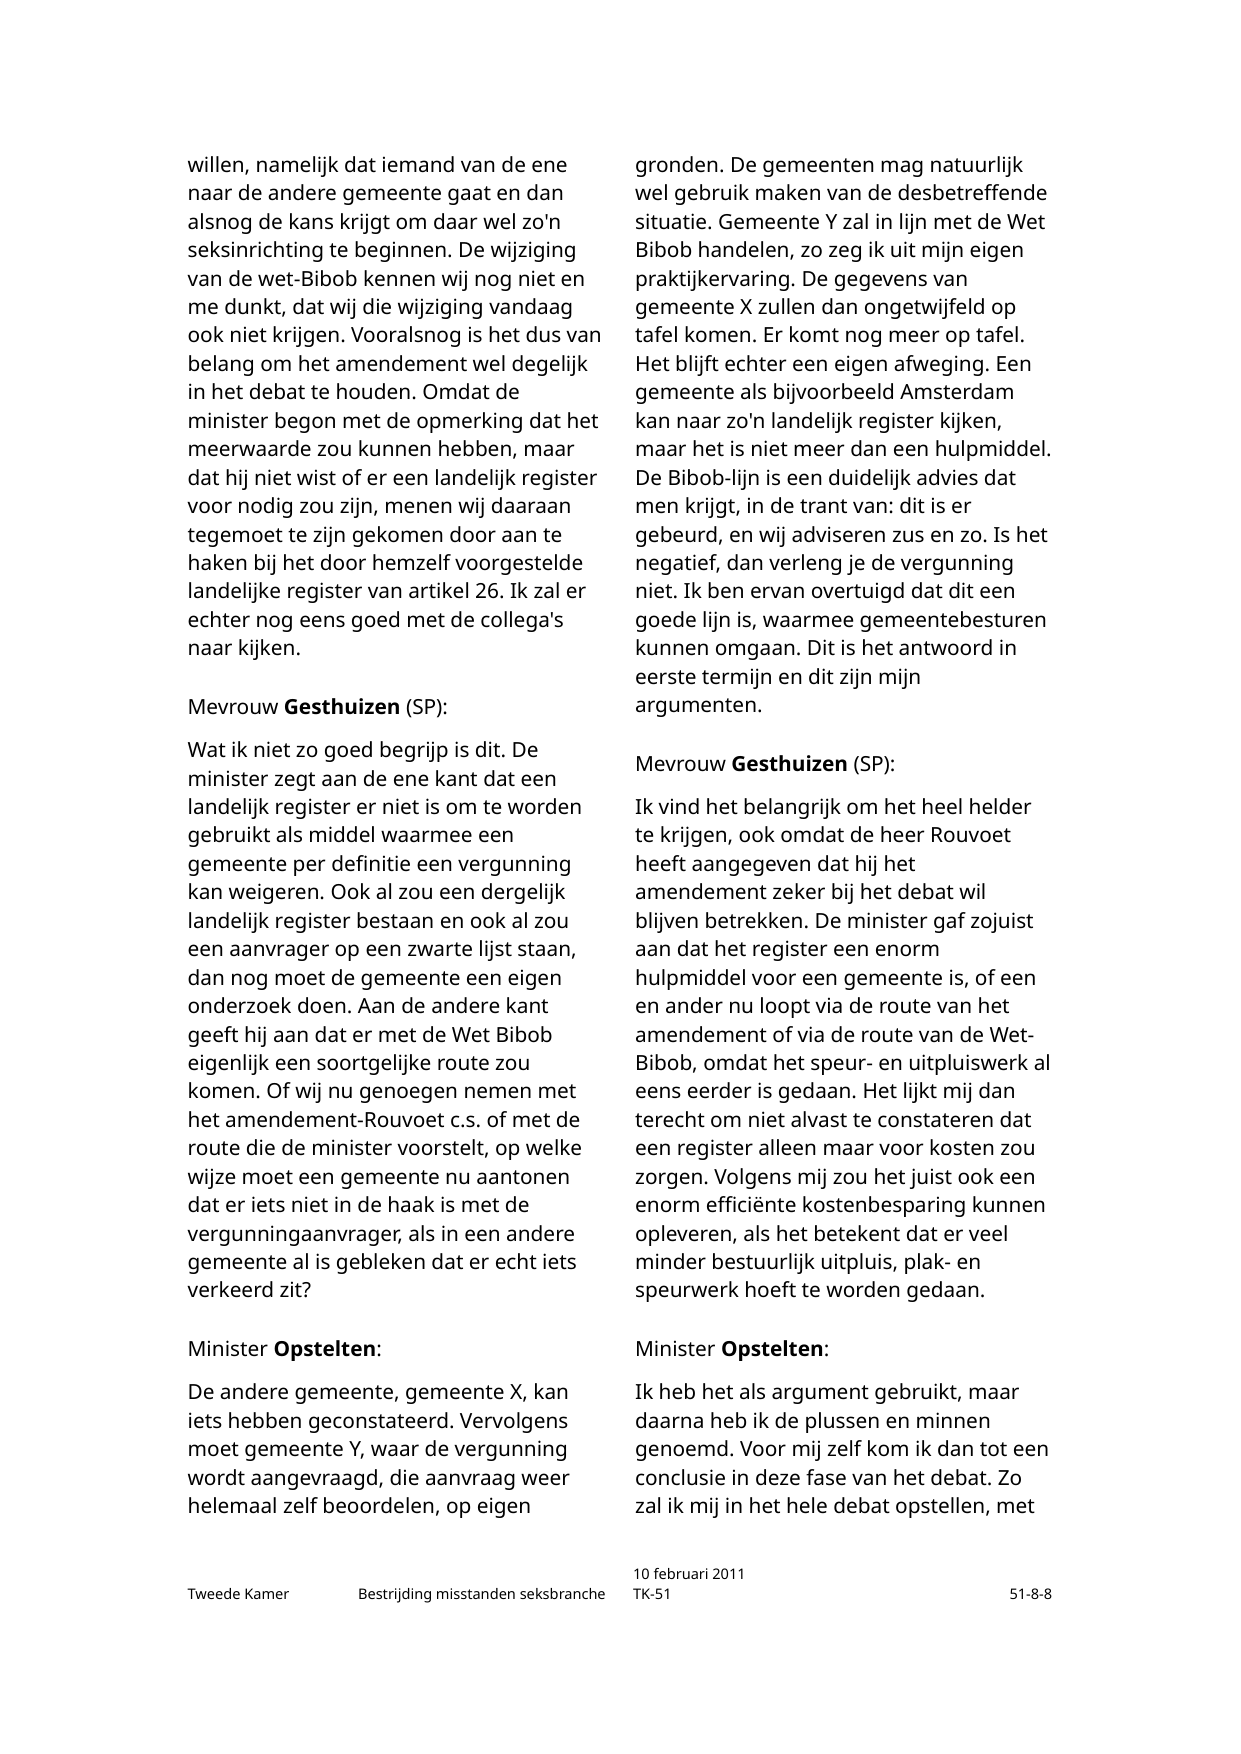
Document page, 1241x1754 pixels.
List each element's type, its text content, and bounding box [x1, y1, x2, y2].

text De andere gemeente, gemeente X, kan iets hebben geconstateerd. Vervolgens moet gemeente Y, waar de vergunning wordt aangevraagd, die aanvraag weer helemaal zelf beoordelen, op eigen [187, 1377, 605, 1520]
text Wat ik niet zo goed begrijp is dit. De minister zegt aan de ene kant dat een landelijk register er niet is om te worden gebruikt als middel waarmee een gemeente per definitie een vergunning kan weigeren. Ook al zou een dergelijk landelijk register bestaan en ook al zou een aanvrager op een zwarte lijst staan, dan nog moet de gemeente een eigen onderzoek doen. Aan de andere kant geeft hij aan dat er met de Wet Bibob eigenlijk een soortgelijke route zou komen. Of wij nu genoegen nemen met het amendement-Rouvoet c.s. of met de route die de minister voorstelt, op welke wijze moet een gemeente nu aantonen dat er iets niet in de haak is met de vergunningaanvrager, als in een andere gemeente al is gebleken dat er echt iets verkeerd zit? [187, 735, 605, 1304]
text Minister Opstelten: [187, 1334, 605, 1362]
text gronden. De gemeenten mag natuurlijk wel gebruik maken van de desbetreffende situatie. Gemeente Y zal in lijn met de Wet Bibob handelen, zo zeg ik uit mijn eigen praktijkervaring. De gegevens van gemeente X zullen dan ongetwijfeld op tafel komen. Er komt nog meer op tafel. Het blijft echter een eigen afweging. Een gemeente als bijvoorbeeld Amsterdam kan naar zo'n landelijk register kijken, maar het is niet meer dan een hulpmiddel. De Bibob-lijn is een duidelijk advies dat men krijgt, in de trant van: dit is er gebeurd, en wij adviseren zus en zo. Is het negatief, dan verleng je de vergunning niet. Ik ben ervan overtuigd dat dit een goede lijn is, waarmee gemeentebesturen kunnen omgaan. Dit is het antwoord in eerste termijn en dit zijn mijn argumenten. [635, 150, 1053, 719]
text Ik vind het belangrijk om het heel helder te krijgen, ook omdat de heer Rouvoet heeft aangegeven dat hij het amendement zeker bij het debat wil blijven betrekken. De minister gaf zojuist aan dat het register een enorm hulpmiddel voor een gemeente is, of een en ander nu loopt via de route van het amendement of via de route van de Wet-Bibob, omdat het speur- en uitpluiswerk al eens eerder is gedaan. Het lijkt mij dan terecht om niet alvast te constateren dat een register alleen maar voor kosten zou zorgen. Volgens mij zou het juist ook een enorm efficiënte kostenbesparing kunnen opleveren, als het betekent dat er veel minder bestuurlijk uitpluis, plak- en speurwerk hoeft te worden gedaan. [635, 792, 1053, 1304]
text Minister Opstelten: [635, 1334, 1053, 1362]
text Ik heb het als argument gebruikt, maar daarna heb ik de plussen en minnen genoemd. Voor mij zelf kom ik dan tot een conclusie in deze fase van het debat. Zo zal ik mij in het hele debat opstellen, met [635, 1377, 1053, 1520]
text Mevrouw Gesthuizen (SP): [635, 749, 1053, 777]
text willen, namelijk dat iemand van de ene naar de andere gemeente gaat en dan alsnog de kans krijgt om daar wel zo'n seksinrichting te beginnen. De wijziging van de wet-Bibob kennen wij nog niet en me dunkt, dat wij die wijziging vandaag ook niet krijgen. Vooralsnog is het dus van belang om het amendement wel degelijk in het debat te houden. Omdat de minister begon met de opmerking dat het meerwaarde zou kunnen hebben, maar dat hij niet wist of er een landelijk register voor nodig zou zijn, menen wij daaraan tegemoet te zijn gekomen door aan te haken bij het door hemzelf voorgestelde landelijke register van artikel 26. Ik zal er echter nog eens goed met de collega's naar kijken. [187, 150, 605, 662]
text Mevrouw Gesthuizen (SP): [187, 692, 605, 720]
